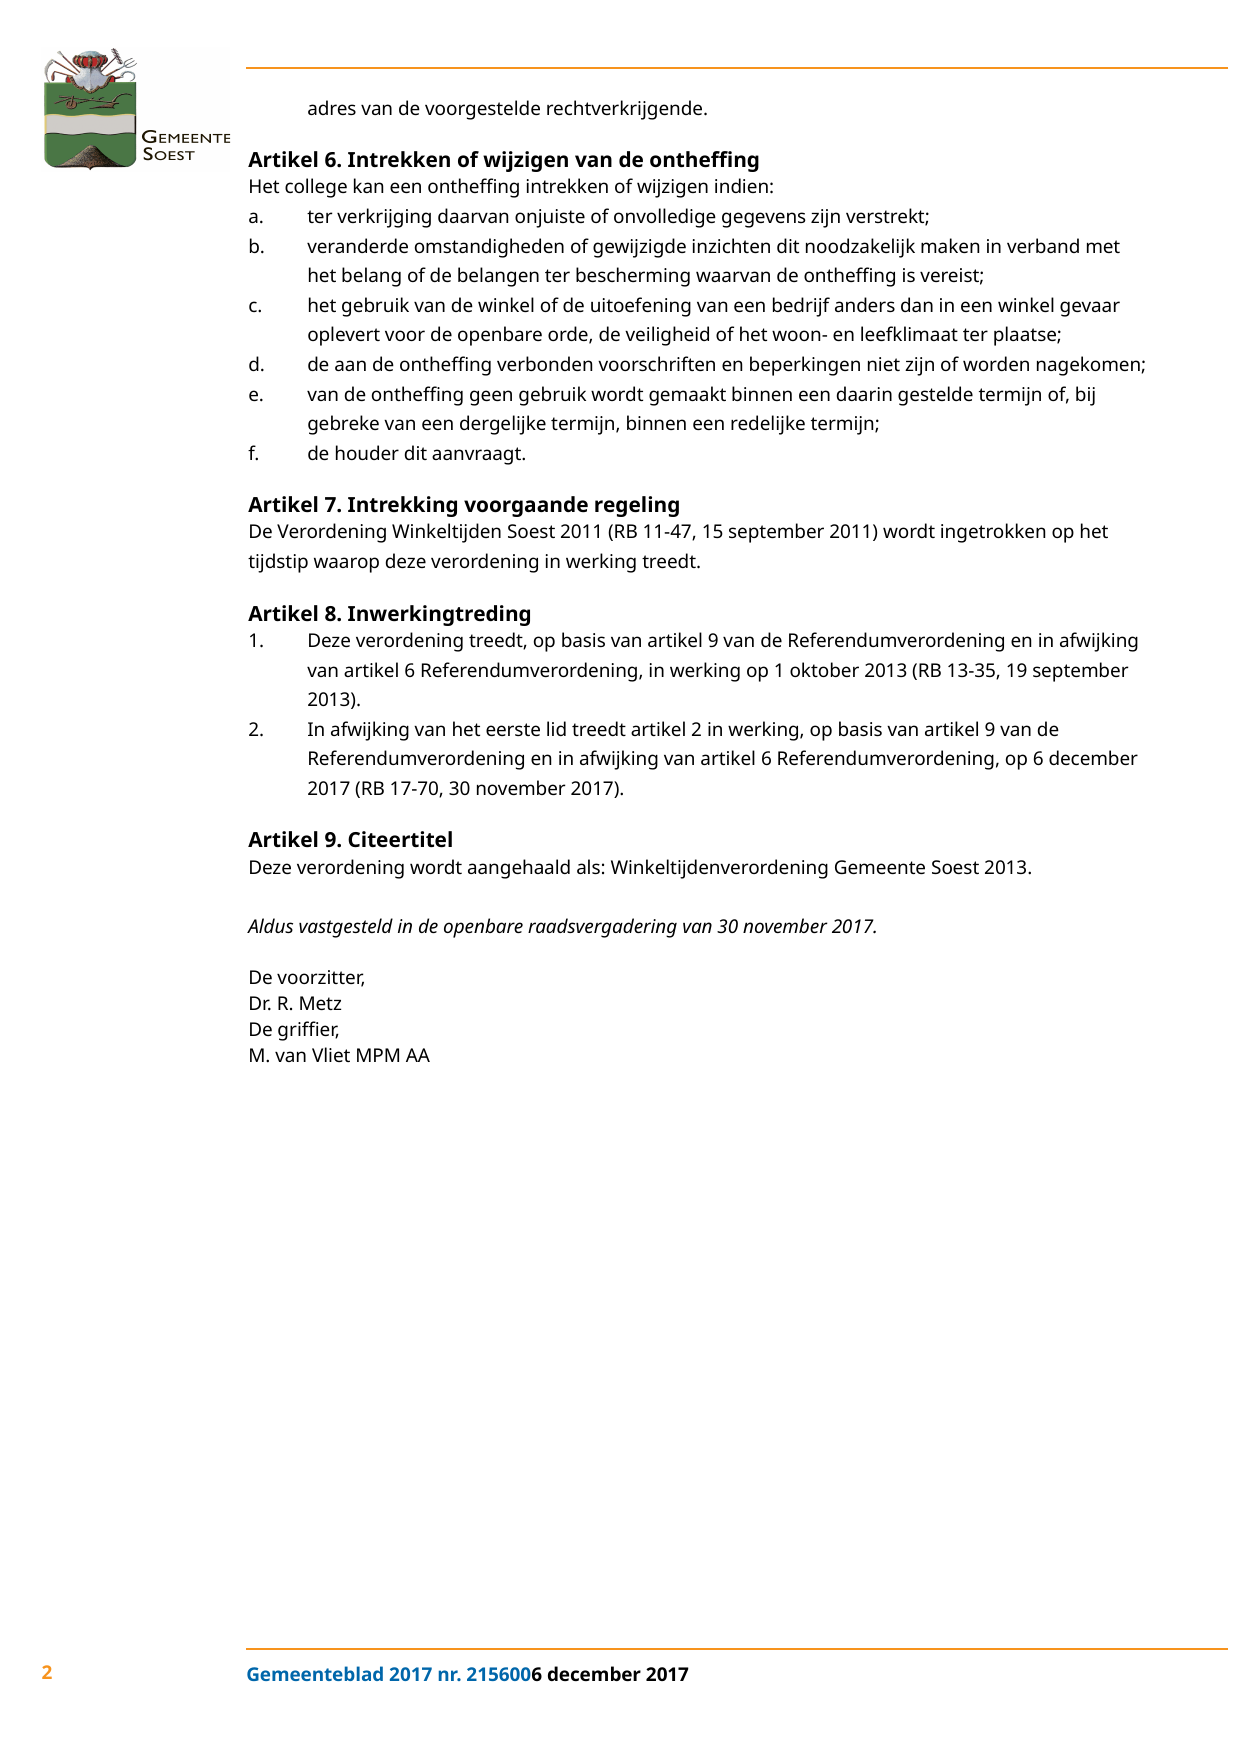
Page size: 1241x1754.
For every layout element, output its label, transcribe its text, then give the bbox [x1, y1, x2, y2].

text Deze verordening wordt aangehaald als: Winkeltijdenverordening Gemeente Soest 2013. [248, 854, 1152, 880]
text De voorzitter, [248, 964, 1152, 990]
list Deze verordening treedt, op basis van artikel 9 van de Referendumverordening en in afwijking van artikel 6 Referendumverordening, in werking op 1 oktober 2013 (RB 13-35, 19 september 2013). [248, 627, 1152, 712]
text Artikel 7. Intrekking voorgaande regeling [248, 490, 1152, 519]
text M. van Vliet MPM AA [248, 1042, 1152, 1067]
list de houder dit aanvraagt. [248, 440, 1152, 466]
text De Verordening Winkeltijden Soest 2011 (RB 11-47, 15 september 2011) wordt ingetrokken op het tijdstip waarop deze verordening in werking treedt. [248, 519, 1152, 574]
list van de ontheffing geen gebruik wordt gemaakt binnen een daarin gestelde termijn of, bij gebreke van een dergelijke termijn, binnen een redelijke termijn; [248, 381, 1152, 436]
list adres van de voorgestelde rechtverkrijgende. [248, 95, 1152, 121]
list de aan de ontheffing verbonden voorschriften en beperkingen niet zijn of worden nagekomen; [248, 351, 1152, 377]
text Het college kan een ontheffing intrekken of wijzigen indien: [248, 174, 1152, 199]
picture [41, 47, 231, 172]
text Artikel 9. Citeertitel [248, 826, 1152, 854]
list het gebruik van de winkel of de uitoefening van een bedrijf anders dan in een winkel gevaar oplevert voor de openbare orde, de veiligheid of het woon- en leefklimaat ter plaatse; [248, 292, 1152, 347]
list In afwijking van het eerste lid treedt artikel 2 in werking, op basis van artikel 9 van de Referendumverordening en in afwijking van artikel 6 Referendumverordening, op 6 december 2017 (RB 17-70, 30 november 2017). [248, 716, 1152, 801]
text Artikel 8. Inwerkingtreding [248, 599, 1152, 627]
text Artikel 6. Intrekken of wijzigen van de ontheffing [248, 145, 1152, 174]
text Dr. R. Metz [248, 990, 1152, 1016]
text De griffier, [248, 1016, 1152, 1042]
text Aldus vastgesteld in de openbare raadsvergadering van 30 november 2017. [248, 913, 1152, 939]
list veranderde omstandigheden of gewijzigde inzichten dit noodzakelijk maken in verband met het belang of de belangen ter bescherming waarvan de ontheffing is vereist; [248, 233, 1152, 288]
list ter verkrijging daarvan onjuiste of onvolledige gegevens zijn verstrekt; [248, 203, 1152, 229]
